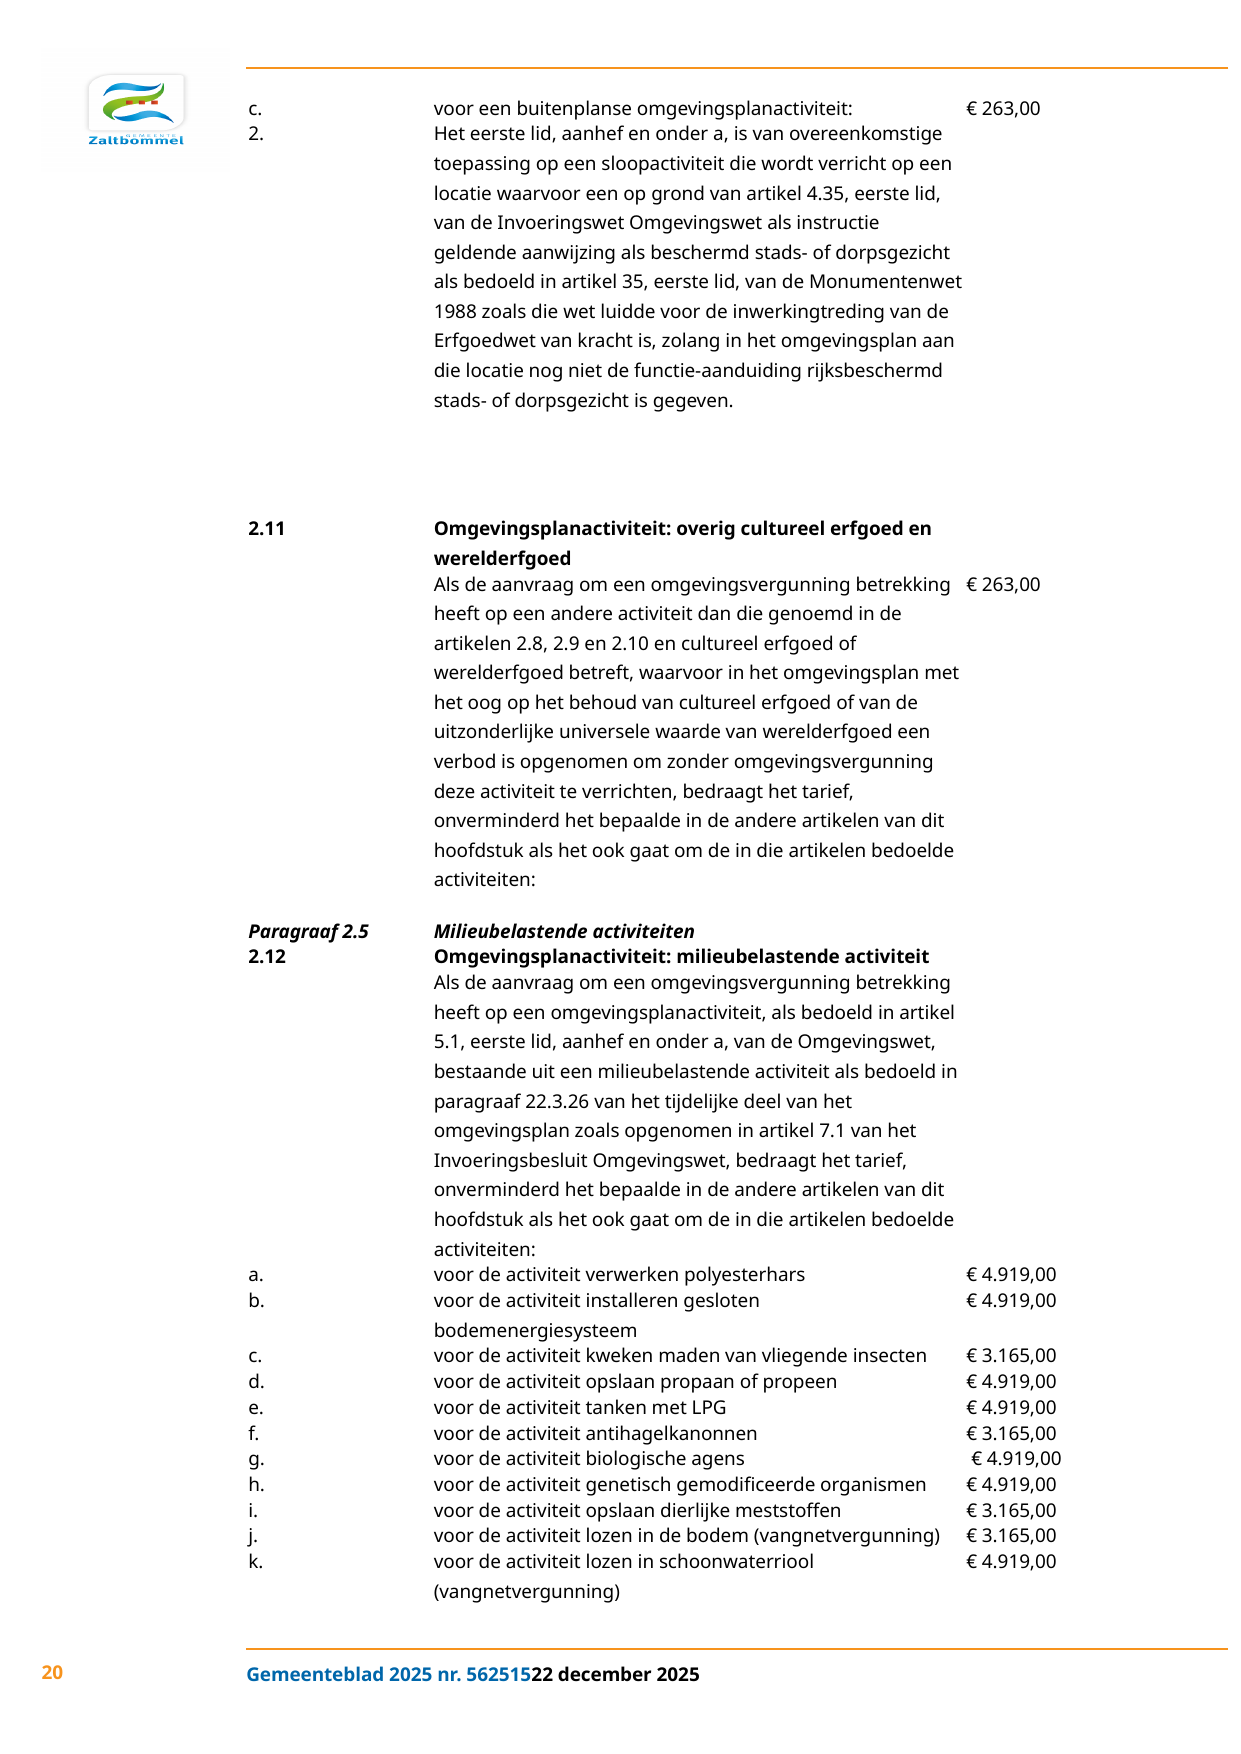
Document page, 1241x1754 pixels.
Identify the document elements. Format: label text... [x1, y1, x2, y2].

table_cell voor de activiteit installeren gesloten bodemenergiesysteem [434, 1287, 966, 1342]
table_cell € 4.919,00 [966, 1261, 1152, 1287]
table_cell a. [248, 1261, 433, 1287]
table_cell 2.12 [248, 944, 433, 969]
table_cell 2. [248, 121, 433, 412]
table_cell [434, 490, 966, 515]
table_cell voor de activiteit opslaan propaan of propeen [434, 1368, 966, 1394]
table_cell Het eerste lid, aanhef en onder a, is van overeenkomstige toepassing op een sloopactiviteit die wordt verricht op een locatie waarvoor een op grond van artikel 4.35, eerste lid, van de Invoeringswet Omgevingswet als instructie geldende aanwijzing als beschermd stads- of dorpsgezicht als bedoeld in artikel 35, eerste lid, van de Monumentenwet 1988 zoals die wet luidde voor de inwerkingtreding van de Erfgoedwet van kracht is, zolang in het omgevingsplan aan die locatie nog niet de functie-aanduiding rijksbeschermd stads- of dorpsgezicht is gegeven. [434, 121, 966, 412]
table_cell [248, 438, 433, 464]
table_cell c. [248, 95, 433, 121]
table_cell [966, 413, 1152, 438]
table_cell € 263,00 [966, 571, 1152, 892]
table_cell € 4.919,00 [966, 1368, 1152, 1394]
table_cell 2.11 [248, 515, 433, 571]
table_cell voor de activiteit verwerken polyesterhars [434, 1261, 966, 1287]
table_cell voor een buitenplanse omgevingsplanactiviteit: [434, 95, 966, 121]
table_cell [966, 490, 1152, 515]
table_cell [966, 970, 1152, 1261]
table_cell f. [248, 1420, 433, 1445]
table_cell voor de activiteit opslaan dierlijke meststoffen [434, 1497, 966, 1523]
table_cell [248, 571, 433, 892]
table_cell € 3.165,00 [966, 1343, 1152, 1368]
table_cell k. [248, 1548, 433, 1604]
table_cell € 4.919,00 [966, 1287, 1152, 1342]
table_cell g. [248, 1445, 433, 1471]
table_cell Omgevingsplanactiviteit: overig cultureel erfgoed en werelderfgoed [434, 515, 966, 571]
table_cell [966, 464, 1152, 490]
table_cell Als de aanvraag om een omgevingsvergunning betrekking heeft op een omgevingsplanactiviteit, als bedoeld in artikel 5.1, eerste lid, aanhef en onder a, van de Omgevingswet, bestaande uit een milieubelastende activiteit als bedoeld in paragraaf 22.3.26 van het tijdelijke deel van het omgevingsplan zoals opgenomen in artikel 7.1 van het Invoeringsbesluit Omgevingswet, bedraagt het tarief, onverminderd het bepaalde in de andere artikelen van dit hoofdstuk als het ook gaat om de in die artikelen bedoelde activiteiten: [434, 970, 966, 1261]
table_cell e. [248, 1394, 433, 1420]
table_cell [248, 413, 433, 438]
table_cell € 3.165,00 [966, 1523, 1152, 1548]
table_cell [966, 515, 1152, 571]
table_cell Paragraaf 2.5 [248, 918, 433, 944]
table_cell Als de aanvraag om een omgevingsvergunning betrekking heeft op een andere activiteit dan die genoemd in de artikelen 2.8, 2.9 en 2.10 en cultureel erfgoed of werelderfgoed betreft, waarvoor in het omgevingsplan met het oog op het behoud van cultureel erfgoed of van de uitzonderlijke universele waarde van werelderfgoed een verbod is opgenomen om zonder omgevingsvergunning deze activiteit te verrichten, bedraagt het tarief, onverminderd het bepaalde in de andere artikelen van dit hoofdstuk als het ook gaat om de in die artikelen bedoelde activiteiten: [434, 571, 966, 892]
table_cell c. [248, 1343, 433, 1368]
table_cell [966, 944, 1152, 969]
table_cell [966, 892, 1152, 918]
table_cell [248, 464, 433, 490]
table_cell [434, 413, 966, 438]
table_cell [434, 464, 966, 490]
table_cell [434, 438, 966, 464]
table_cell j. [248, 1523, 433, 1548]
table_cell voor de activiteit antihagelkanonnen [434, 1420, 966, 1445]
table_cell voor de activiteit lozen in de bodem (vangnetvergunning) [434, 1523, 966, 1548]
table_cell b. [248, 1287, 433, 1342]
table_cell i. [248, 1497, 433, 1523]
table_cell [966, 918, 1152, 944]
table_cell Milieubelastende activiteiten [434, 918, 966, 944]
table_cell € 263,00 [966, 95, 1152, 121]
table_cell h. [248, 1471, 433, 1497]
picture [41, 47, 231, 172]
table_cell voor de activiteit genetisch gemodificeerde organismen [434, 1471, 966, 1497]
table_cell [434, 892, 966, 918]
table_cell [966, 121, 1152, 412]
table_cell € 4.919,00 [966, 1471, 1152, 1497]
table_cell voor de activiteit biologische agens [434, 1445, 966, 1471]
table_cell [248, 970, 433, 1261]
table_cell [248, 892, 433, 918]
table_cell € 4.919,00 [966, 1394, 1152, 1420]
table_cell € 3.165,00 [966, 1497, 1152, 1523]
table_cell € 4.919,00 [966, 1445, 1152, 1471]
table_cell [248, 490, 433, 515]
table_cell d. [248, 1368, 433, 1394]
table_cell voor de activiteit tanken met LPG [434, 1394, 966, 1420]
table_cell voor de activiteit kweken maden van vliegende insecten [434, 1343, 966, 1368]
table_cell [966, 438, 1152, 464]
table_cell Omgevingsplanactiviteit: milieubelastende activiteit [434, 944, 966, 969]
table_cell € 4.919,00 [966, 1548, 1152, 1604]
table_cell € 3.165,00 [966, 1420, 1152, 1445]
table_cell voor de activiteit lozen in schoonwaterriool (vangnetvergunning) [434, 1548, 966, 1604]
